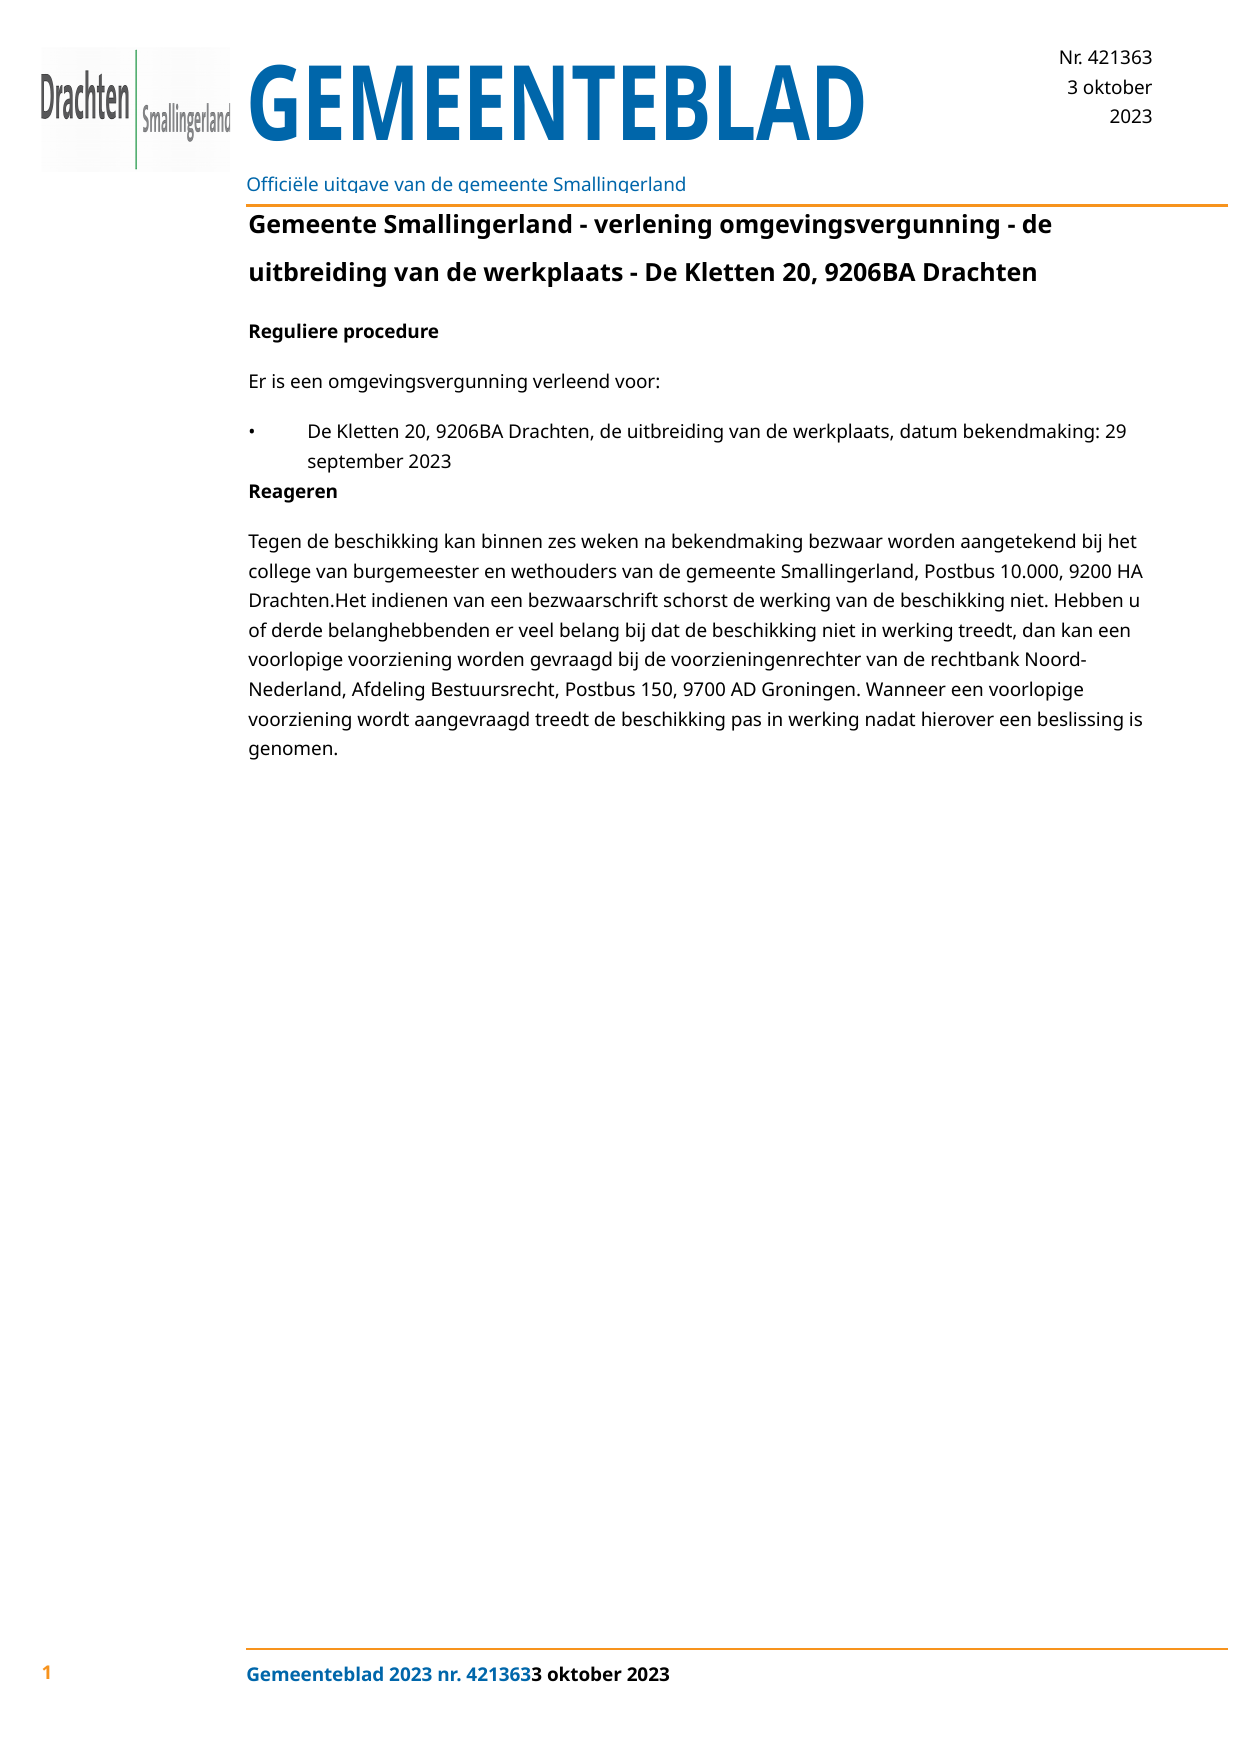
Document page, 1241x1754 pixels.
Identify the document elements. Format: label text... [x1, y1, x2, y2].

list De Kletten 20, 9206BA Drachten, de uitbreiding van de werkplaats, datum bekendmaking: 29 september 2023 [248, 419, 1152, 474]
text Reageren [248, 478, 1152, 504]
text Reguliere procedure [248, 318, 1152, 344]
text Tegen de beschikking kan binnen zes weken na bekendmaking bezwaar worden aangetekend bij het college van burgemeester en wethouders van de gemeente Smallingerland, Postbus 10.000, 9200 HA Drachten.Het indienen van een bezwaarschrift schorst de werking van de beschikking niet. Hebben u of derde belanghebbenden er veel belang bij dat de beschikking niet in werking treedt, dan kan een voorlopige voorziening worden gevraagd bij de voorzieningenrechter van de rechtbank Noord-Nederland, Afdeling Bestuursrecht, Postbus 150, 9700 AD Groningen. Wanneer een voorlopige voorziening wordt aangevraagd treedt de beschikking pas in werking nadat hierover een beslissing is genomen. [248, 528, 1152, 761]
text Gemeente Smallingerland - verlening omgevingsvergunning - de uitbreiding van de werkplaats - De Kletten 20, 9206BA Drachten [248, 207, 1152, 288]
text Er is een omgevingsvergunning verleend voor: [248, 368, 1152, 394]
picture [41, 47, 231, 172]
